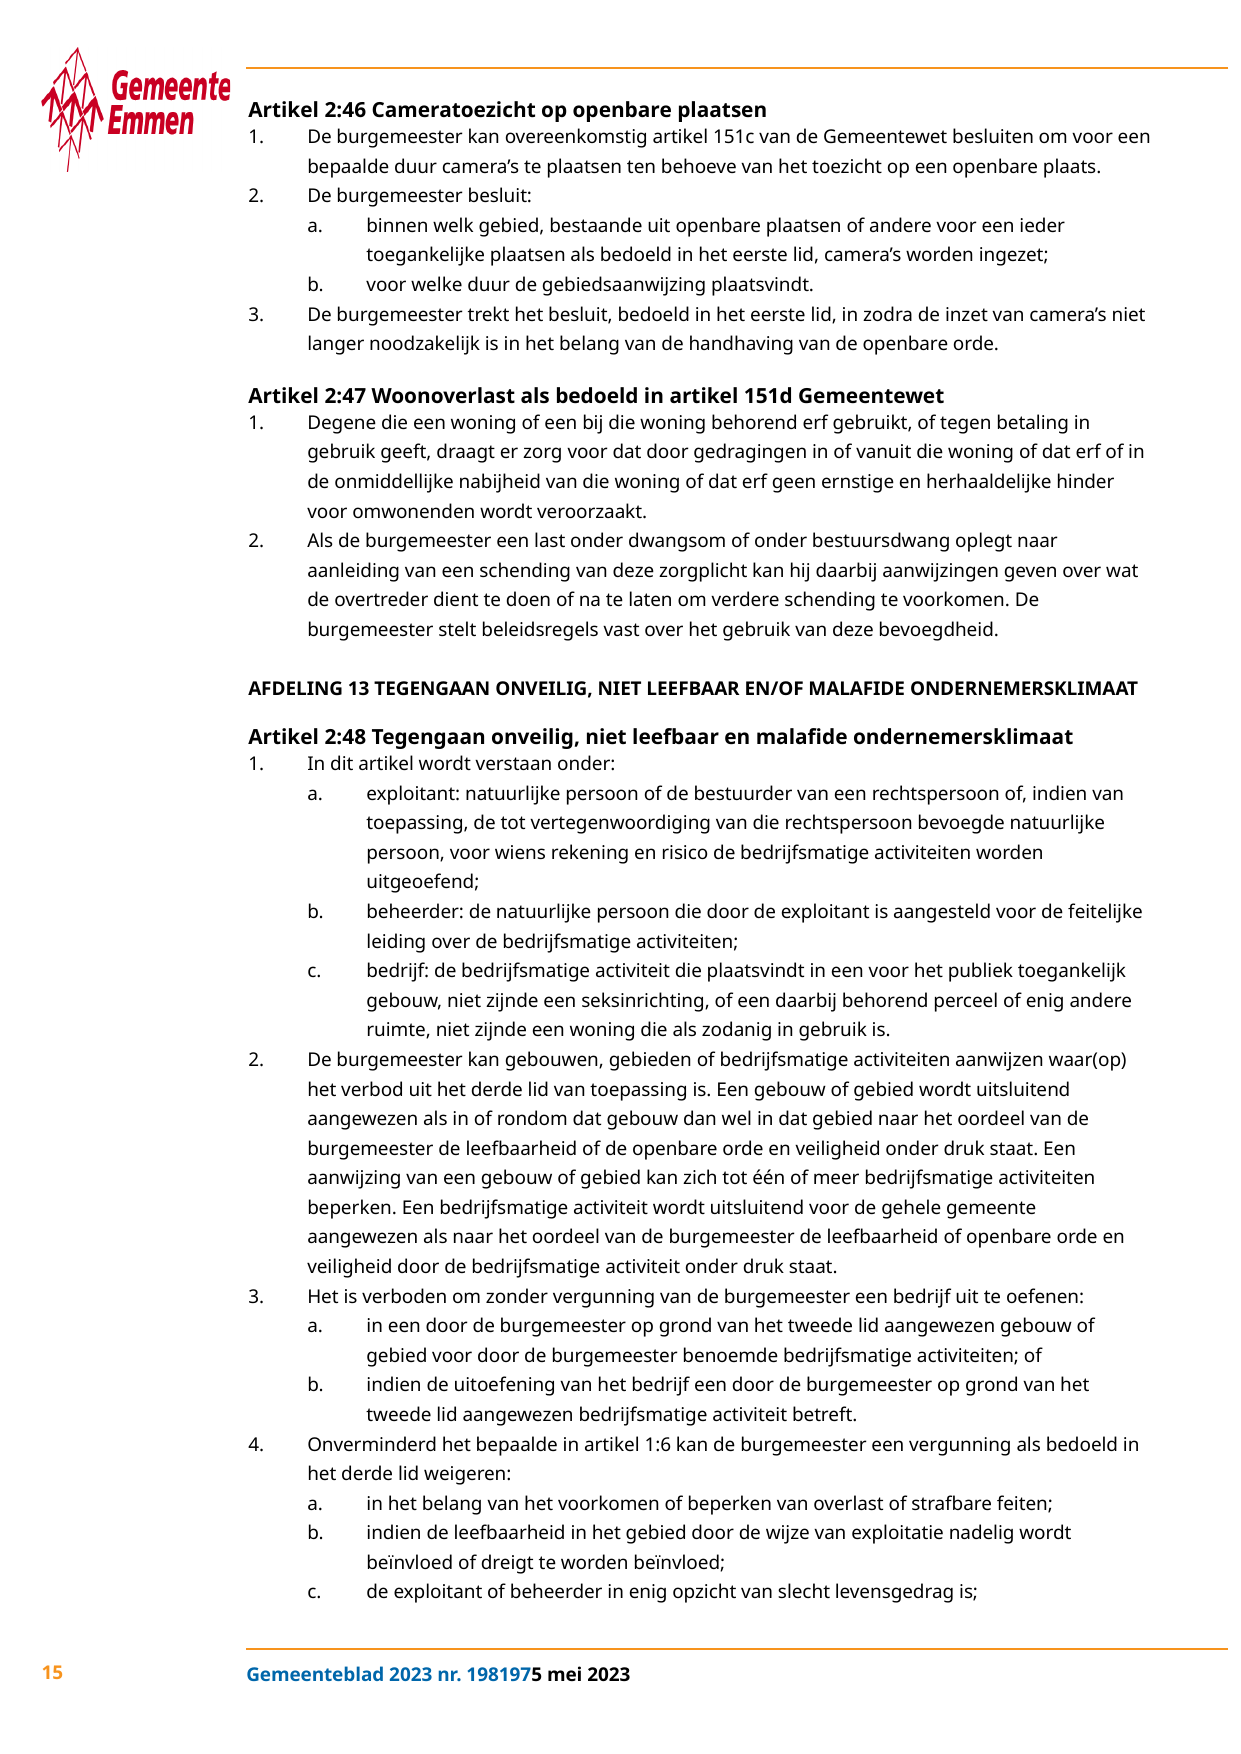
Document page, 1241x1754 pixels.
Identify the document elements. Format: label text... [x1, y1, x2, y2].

list De burgemeester besluit: [248, 182, 1152, 208]
list indien de uitoefening van het bedrijf een door de burgemeester op grond van het tweede lid aangewezen bedrijfsmatige activiteit betreft. [307, 1372, 1152, 1427]
list binnen welk gebied, bestaande uit openbare plaatsen of andere voor een ieder toegankelijke plaatsen als bedoeld in het eerste lid, camera’s worden ingezet; [307, 212, 1152, 267]
list in een door de burgemeester op grond van het tweede lid aangewezen gebouw of gebied voor door de burgemeester benoemde bedrijfsmatige activiteiten; of [307, 1312, 1152, 1368]
list exploitant: natuurlijke persoon of de bestuurder van een rechtspersoon of, indien van toepassing, de tot vertegenwoordiging van die rechtspersoon bevoegde natuurlijke persoon, voor wiens rekening en risico de bedrijfsmatige activiteiten worden uitgeoefend; [307, 780, 1152, 894]
list de exploitant of beheerder in enig opzicht van slecht levensgedrag is; [307, 1579, 1152, 1604]
list In dit artikel wordt verstaan onder: [248, 750, 1152, 776]
list indien de leefbaarheid in het gebied door de wijze van exploitatie nadelig wordt beïnvloed of dreigt te worden beïnvloed; [307, 1519, 1152, 1575]
list De burgemeester kan gebouwen, gebieden of bedrijfsmatige activiteiten aanwijzen waar(op) het verbod uit het derde lid van toepassing is. Een gebouw of gebied wordt uitsluitend aangewezen als in of rondom dat gebouw dan wel in dat gebied naar het oordeel van de burgemeester de leefbaarheid of de openbare orde en veiligheid onder druk staat. Een aanwijzing van een gebouw of gebied kan zich tot één of meer bedrijfsmatige activiteiten beperken. Een bedrijfsmatige activiteit wordt uitsluitend voor de gehele gemeente aangewezen als naar het oordeel van de burgemeester de leefbaarheid of openbare orde en veiligheid door de bedrijfsmatige activiteit onder druk staat. [248, 1046, 1152, 1279]
list in het belang van het voorkomen of beperken van overlast of strafbare feiten; [307, 1490, 1152, 1516]
list De burgemeester trekt het besluit, bedoeld in het eerste lid, in zodra de inzet van camera’s niet langer noodzakelijk is in het belang van de handhaving van de openbare orde. [248, 301, 1152, 356]
list beheerder: de natuurlijke persoon die door de exploitant is aangesteld voor de feitelijke leiding over de bedrijfsmatige activiteiten; [307, 898, 1152, 954]
list De burgemeester kan overeenkomstig artikel 151c van de Gemeentewet besluiten om voor een bepaalde duur camera’s te plaatsen ten behoeve van het toezicht op een openbare plaats. [248, 123, 1152, 178]
list Als de burgemeester een last onder dwangsom of onder bestuursdwang oplegt naar aanleiding van een schending van deze zorgplicht kan hij daarbij aanwijzingen geven over wat de overtreder dient te doen of na te laten om verdere schending te voorkomen. De burgemeester stelt beleidsregels vast over het gebruik van deze bevoegdheid. [248, 527, 1152, 642]
list Onverminderd het bepaalde in artikel 1:6 kan de burgemeester een vergunning als bedoeld in het derde lid weigeren: [248, 1431, 1152, 1486]
list Het is verboden om zonder vergunning van de burgemeester een bedrijf uit te oefenen: [248, 1283, 1152, 1309]
text Artikel 2:47 Woonoverlast als bedoeld in artikel 151d Gemeentewet [248, 381, 1152, 409]
list bedrijf: de bedrijfsmatige activiteit die plaatsvindt in een voor het publiek toegankelijk gebouw, niet zijnde een seksinrichting, of een daarbij behorend perceel of enig andere ruimte, niet zijnde een woning die als zodanig in gebruik is. [307, 957, 1152, 1042]
text Artikel 2:46 Cameratoezicht op openbare plaatsen [248, 95, 1152, 123]
picture [41, 47, 231, 172]
list voor welke duur de gebiedsaanwijzing plaatsvindt. [307, 271, 1152, 297]
text AFDELING 13 TEGENGAAN ONVEILIG, NIET LEEFBAAR EN/OF MALAFIDE ONDERNEMERSKLIMAAT [248, 675, 1152, 701]
list Degene die een woning of een bij die woning behorend erf gebruikt, of tegen betaling in gebruik geeft, draagt er zorg voor dat door gedragingen in of vanuit die woning of dat erf of in de onmiddellijke nabijheid van die woning of dat erf geen ernstige en herhaaldelijke hinder voor omwonenden wordt veroorzaakt. [248, 409, 1152, 524]
text Artikel 2:48 Tegengaan onveilig, niet leefbaar en malafide ondernemersklimaat [248, 722, 1152, 750]
